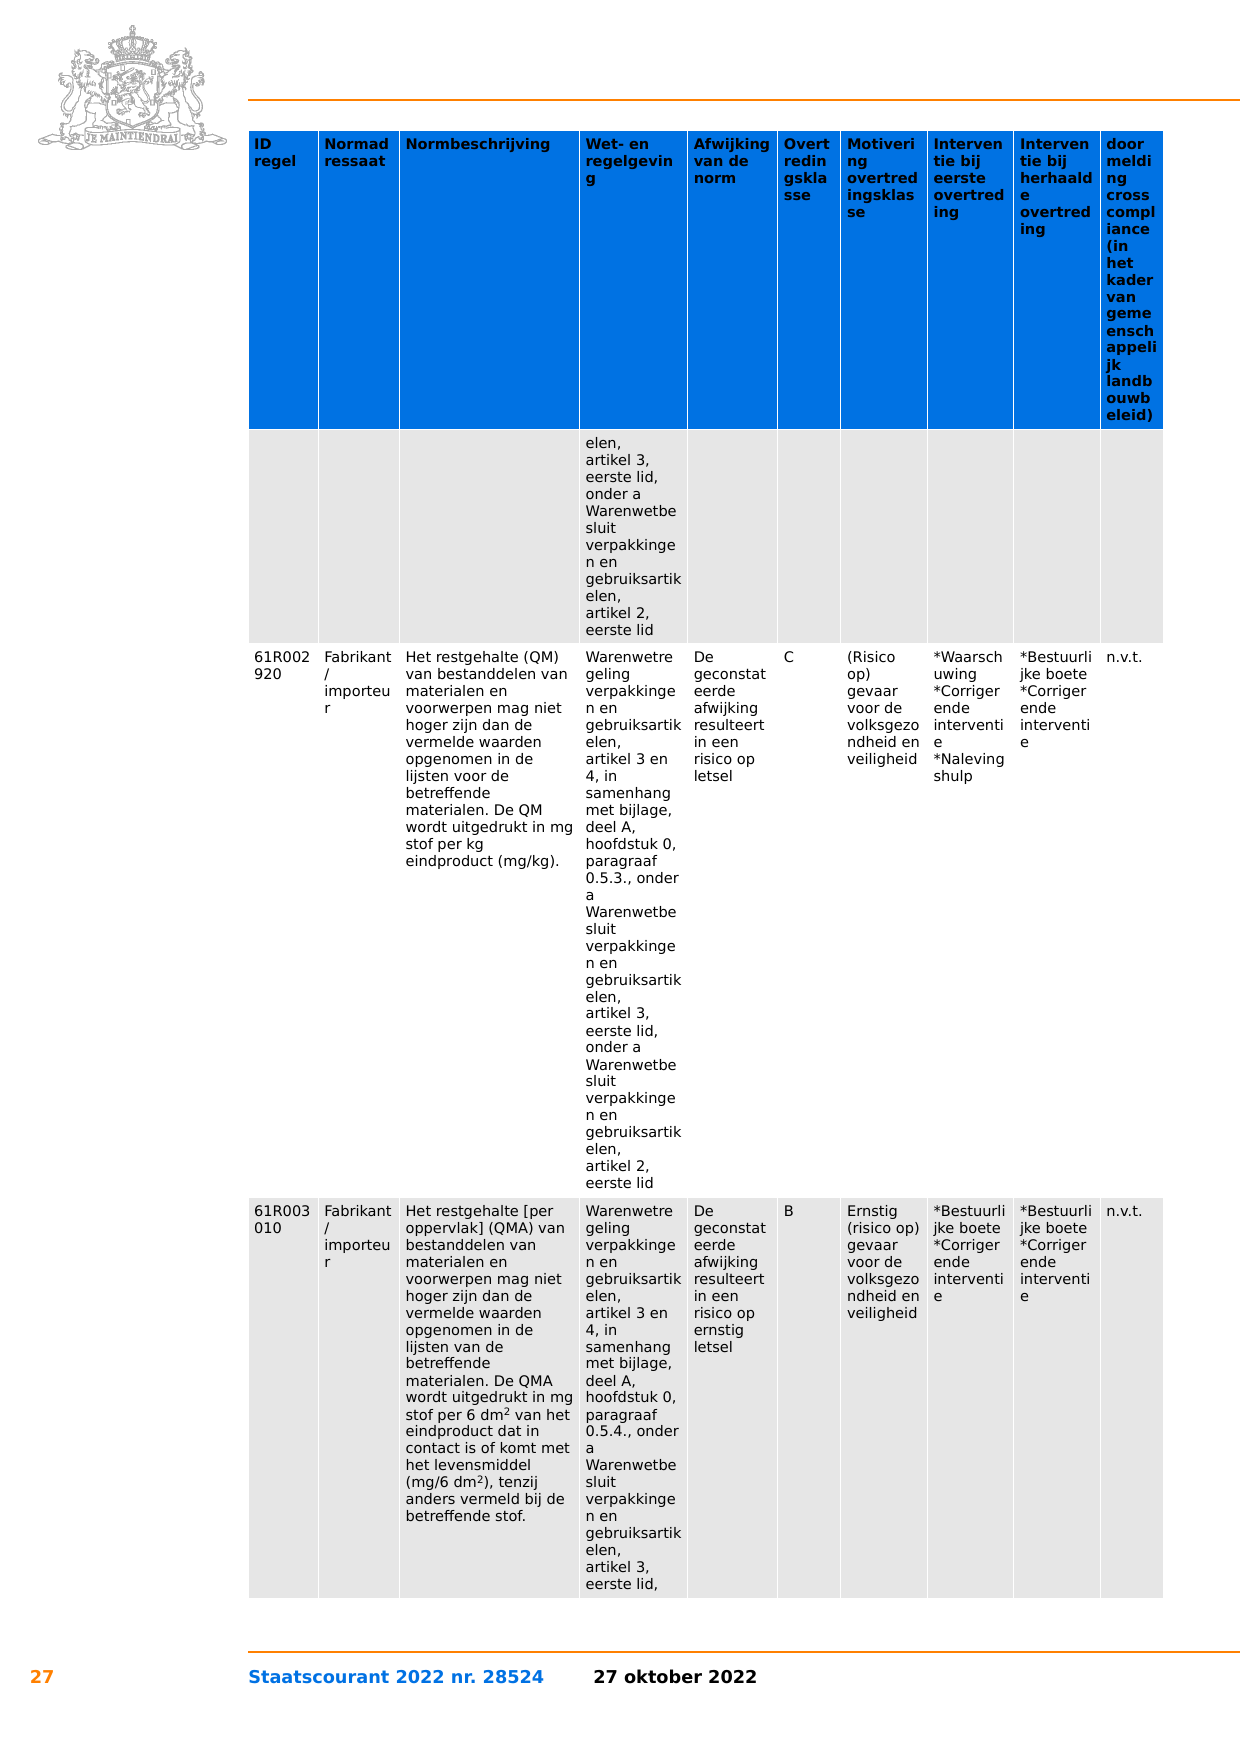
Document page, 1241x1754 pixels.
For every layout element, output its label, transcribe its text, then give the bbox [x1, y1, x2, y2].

table_cell 61R002920 [249, 644, 318, 1197]
table_header Interventie bij herhaalde overtreding [1014, 131, 1100, 429]
table_cell [319, 430, 399, 643]
table_cell [1014, 430, 1100, 643]
table_cell (Risico op) gevaar voor de volksgezondheid en veiligheid [841, 644, 927, 1197]
table_cell Ernstig (risico op) gevaar voor de volksgezondheid en veiligheid [841, 1198, 927, 1598]
table_cell B [778, 1198, 840, 1598]
table_cell [249, 430, 318, 643]
table_cell *Bestuurlijke boete *Corrigerende interventie [928, 1198, 1013, 1598]
table_cell Het restgehalte [per oppervlak] (QMA) van bestanddelen van materialen en voorwerpen mag niet hoger zijn dan de vermelde waarden opgenomen in de lijsten van de betreffende materialen. De QMA wordt uitgedrukt in mg stof per 6 dm2 van het eindproduct dat in contact is of komt met het levensmiddel (mg/6 dm2), tenzij anders vermeld bij de betreffende stof. [400, 1198, 579, 1598]
table_cell 61R003010 [249, 1198, 318, 1598]
table_cell De geconstateerde afwijking resulteert in een risico op letsel [688, 644, 777, 1197]
table_cell Fabrikant / importeur [319, 644, 399, 1197]
table_cell Warenwetregeling verpakkingen en gebruiksartikelen, artikel 3 en 4, in samenhang met bijlage, deel A, hoofdstuk 0, paragraaf 0.5.3., onder a Warenwetbesluit verpakkingen en gebruiksartikelen, artikel 3, eerste lid, onder a Warenwetbesluit verpakkingen en gebruiksartikelen, artikel 2, eerste lid [580, 644, 687, 1197]
table_cell [400, 430, 579, 643]
table_header doormelding cross compliance (in het kader van gemeenschappelijk landbouwbeleid) [1101, 131, 1163, 429]
picture [38, 25, 227, 150]
table_cell elen, artikel 3, eerste lid, onder a Warenwetbesluit verpakkingen en gebruiksartikelen, artikel 2, eerste lid [580, 430, 687, 643]
table_cell *Bestuurlijke boete *Corrigerende interventie [1014, 1198, 1100, 1598]
table_cell [928, 430, 1013, 643]
table_cell *Bestuurlijke boete *Corrigerende interventie [1014, 644, 1100, 1197]
table_cell Fabrikant / importeur [319, 1198, 399, 1598]
table_cell *Waarschuwing *Corrigerende interventie *Nalevingshulp [928, 644, 1013, 1197]
table_header Normadressaat [319, 131, 399, 429]
table_cell Warenwetregeling verpakkingen en gebruiksartikelen, artikel 3 en 4, in samenhang met bijlage, deel A, hoofdstuk 0, paragraaf 0.5.4., onder a Warenwetbesluit verpakkingen en gebruiksartikelen, artikel 3, eerste lid, [580, 1198, 687, 1598]
table_header Normbeschrijving [400, 131, 579, 429]
table_cell n.v.t. [1101, 644, 1163, 1197]
table_cell [841, 430, 927, 643]
table_cell [1101, 430, 1163, 643]
table_header ID regel [249, 131, 318, 429]
table_header Wet- en regelgeving [580, 131, 687, 429]
table_cell Het restgehalte (QM) van bestanddelen van materialen en voorwerpen mag niet hoger zijn dan de vermelde waarden opgenomen in de lijsten voor de betreffende materialen. De QM wordt uitgedrukt in mg stof per kg eindproduct (mg/kg). [400, 644, 579, 1197]
table_cell C [778, 644, 840, 1197]
table_cell n.v.t. [1101, 1198, 1163, 1598]
table_cell [688, 430, 777, 643]
table_cell De geconstateerde afwijking resulteert in een risico op ernstig letsel [688, 1198, 777, 1598]
table_cell [778, 430, 840, 643]
table_header Afwijking van de norm [688, 131, 777, 429]
table_header Motivering overtredingsklasse [841, 131, 927, 429]
table_header Interventie bij eerste overtreding [928, 131, 1013, 429]
table_header Overtredingsklasse [778, 131, 840, 429]
